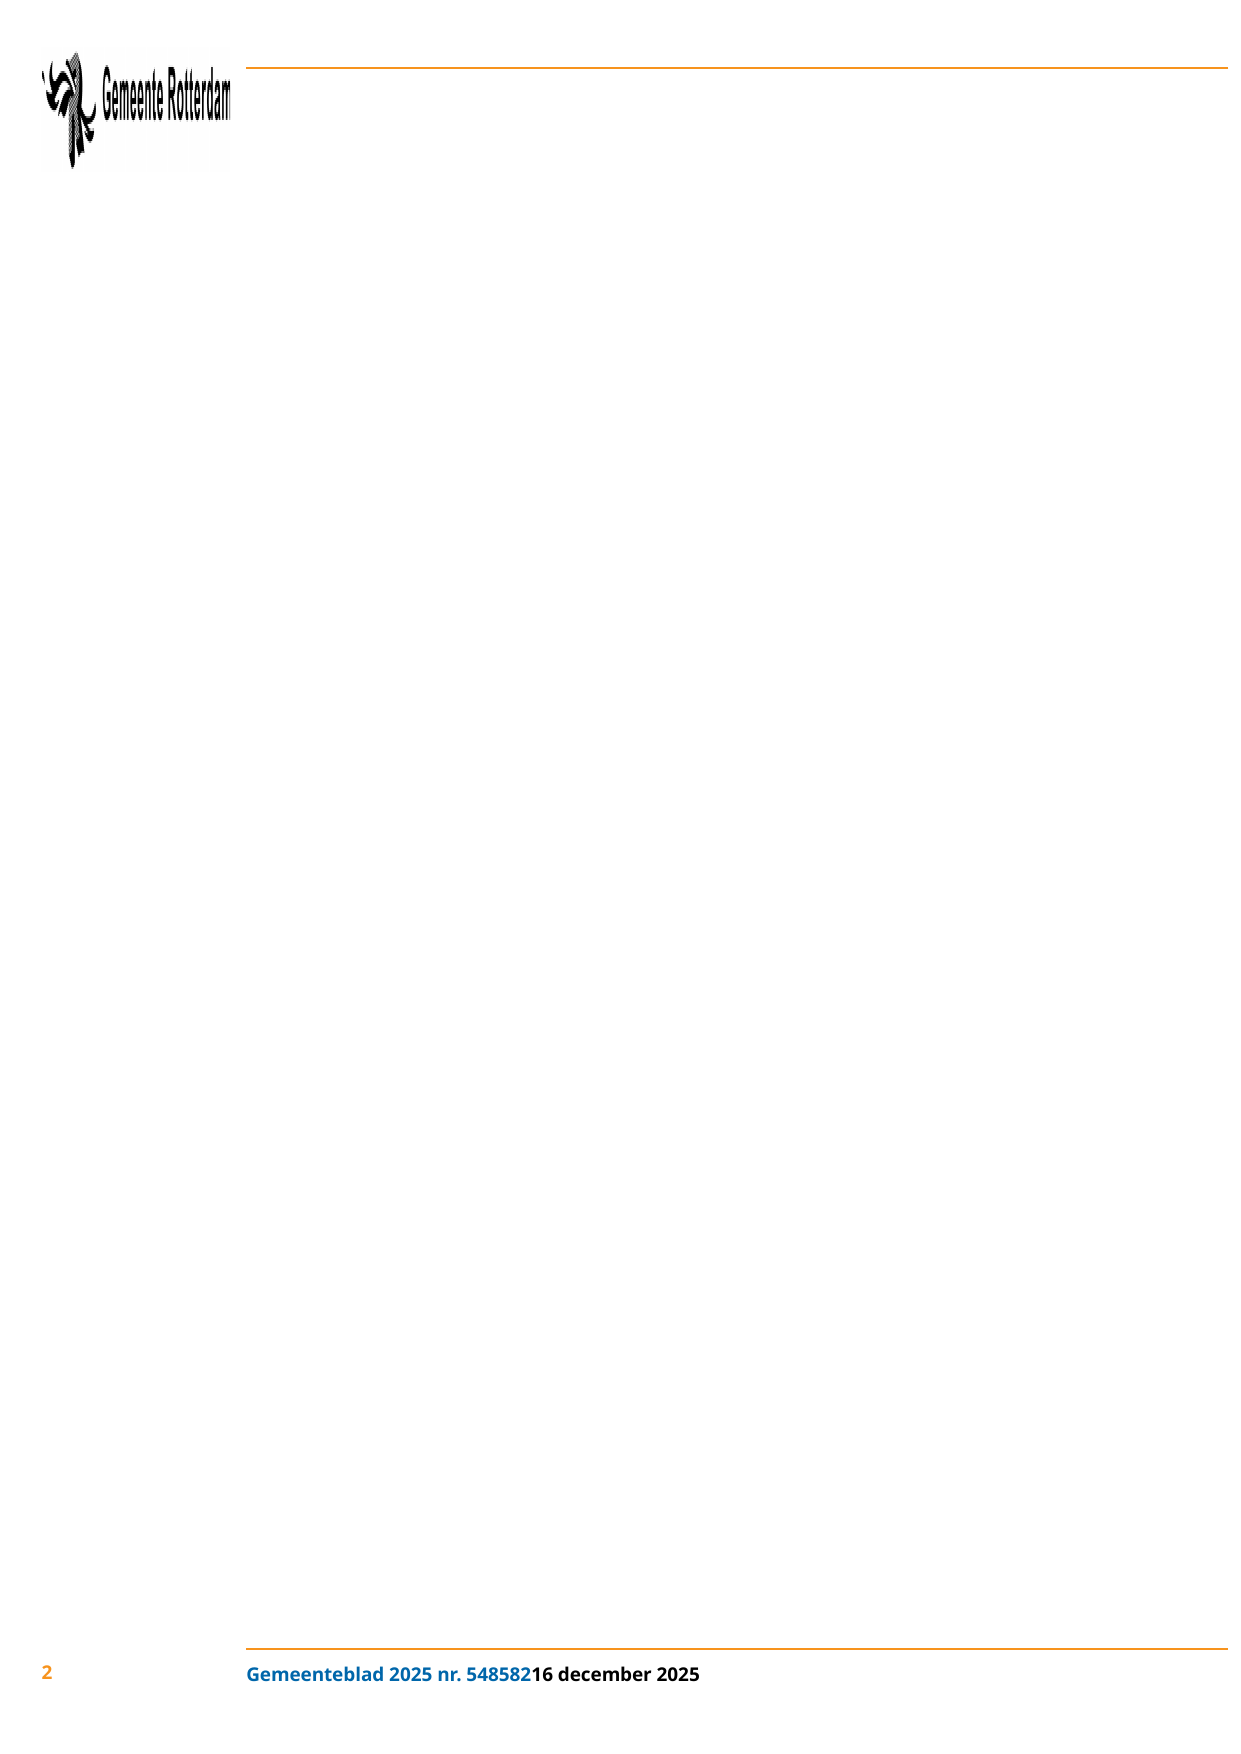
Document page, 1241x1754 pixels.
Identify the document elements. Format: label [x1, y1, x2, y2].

picture [41, 47, 231, 172]
